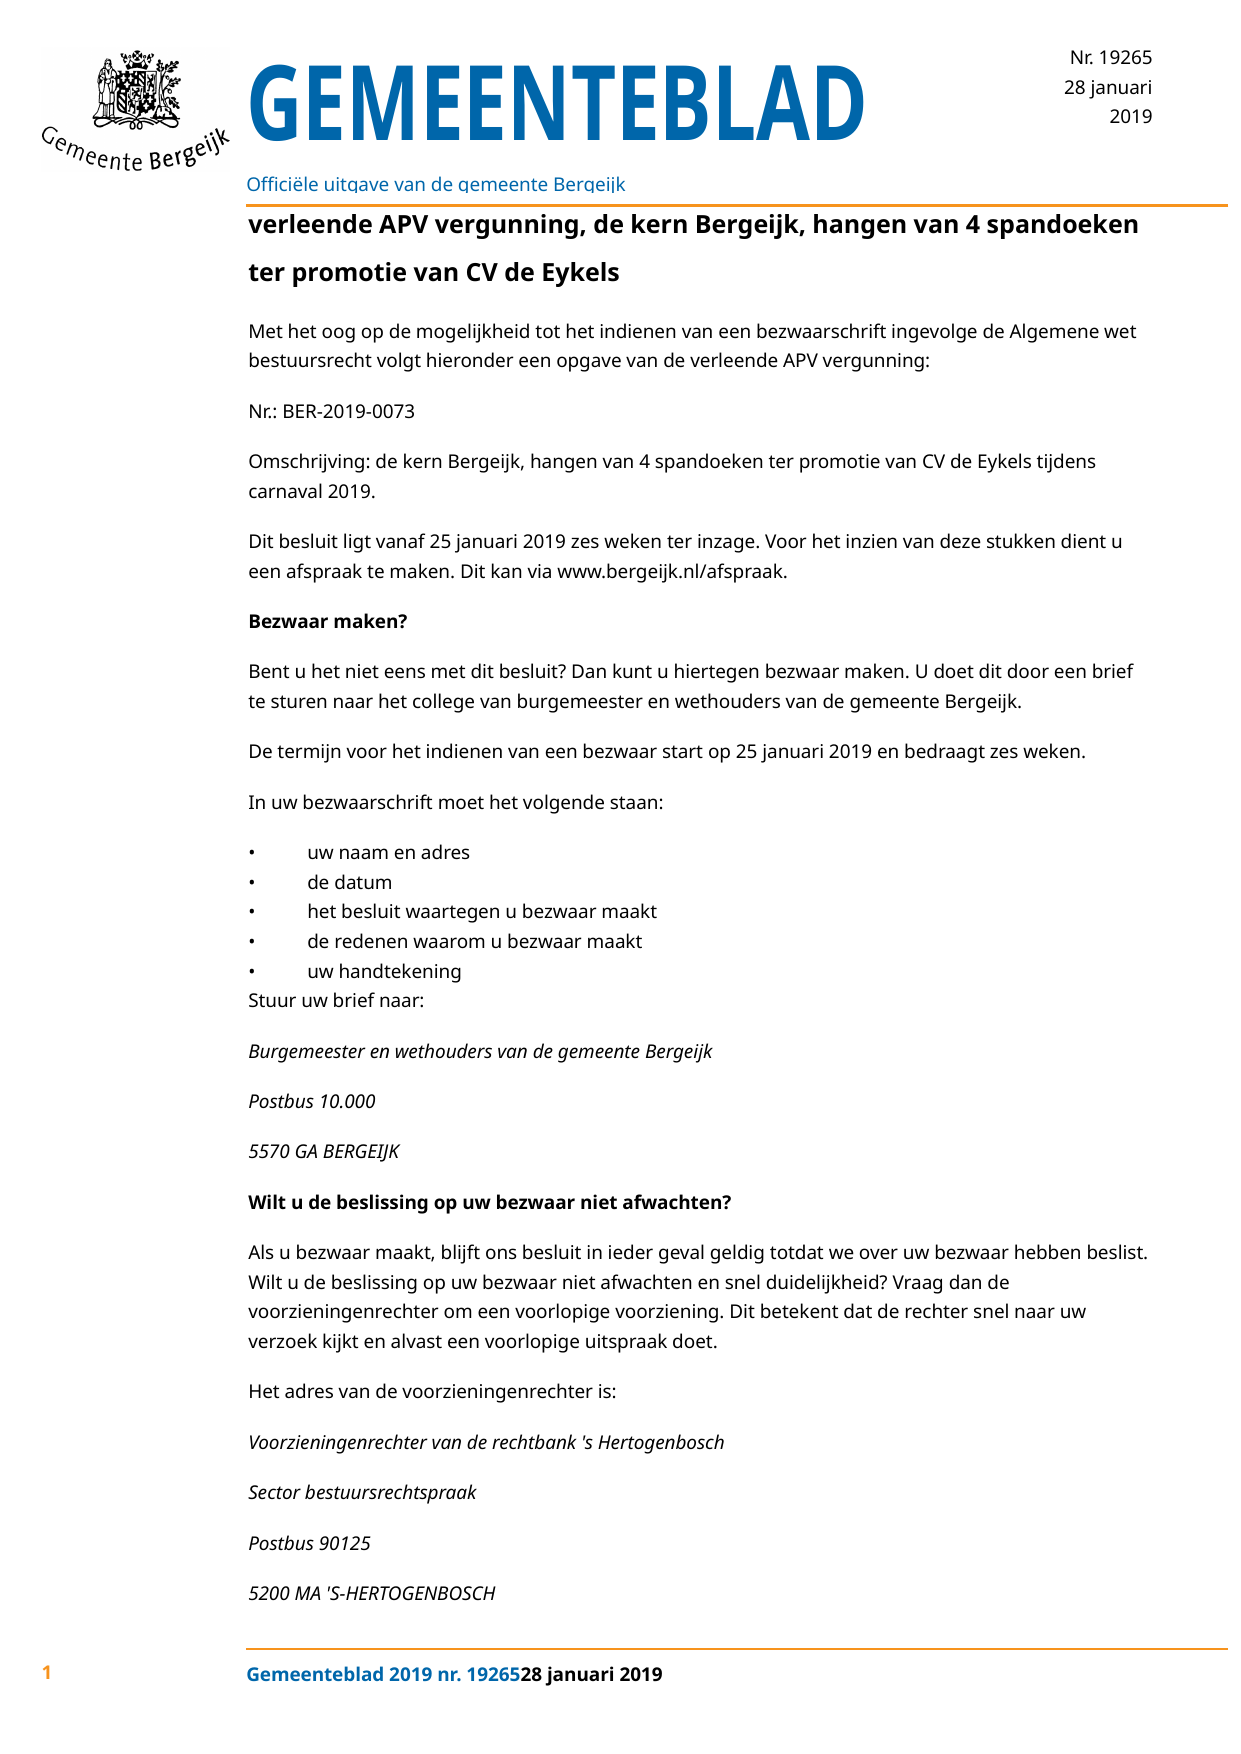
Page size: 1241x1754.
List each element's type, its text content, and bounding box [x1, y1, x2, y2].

text Met het oog op de mogelijkheid tot het indienen van een bezwaarschrift ingevolge de Algemene wet bestuursrecht volgt hieronder een opgave van de verleende APV vergunning: [248, 318, 1152, 373]
text Omschrijving: de kern Bergeijk, hangen van 4 spandoeken ter promotie van CV de Eykels tijdens carnaval 2019. [248, 448, 1152, 504]
text Wilt u de beslissing op uw bezwaar niet afwachten? [248, 1189, 1152, 1215]
text In uw bezwaarschrift moet het volgende staan: [248, 789, 1152, 815]
text verleende APV vergunning, de kern Bergeijk, hangen van 4 spandoeken ter promotie van CV de Eykels [248, 207, 1152, 288]
text 5570 GA BERGEIJK [248, 1139, 1152, 1164]
text Sector bestuursrechtspraak [248, 1479, 1152, 1505]
list uw naam en adres [248, 839, 1152, 865]
list het besluit waartegen u bezwaar maakt [248, 899, 1152, 924]
text Burgemeester en wethouders van de gemeente Bergeijk [248, 1038, 1152, 1064]
text Als u bezwaar maakt, blijft ons besluit in ieder geval geldig totdat we over uw bezwaar hebben beslist. Wilt u de beslissing op uw bezwaar niet afwachten en snel duidelijkheid? Vraag dan de voorzieningenrechter om een voorlopige voorziening. Dit betekent dat de rechter snel naar uw verzoek kijkt en alvast een voorlopige uitspraak doet. [248, 1239, 1152, 1354]
text Postbus 10.000 [248, 1088, 1152, 1114]
text Voorzieningenrechter van de rechtbank 's Hertogenbosch [248, 1429, 1152, 1455]
text Bent u het niet eens met dit besluit? Dan kunt u hiertegen bezwaar maken. U doet dit door een brief te sturen naar het college van burgemeester en wethouders van de gemeente Bergeijk. [248, 659, 1152, 714]
text De termijn voor het indienen van een bezwaar start op 25 januari 2019 en bedraagt zes weken. [248, 739, 1152, 764]
text Bezwaar maken? [248, 608, 1152, 634]
text Het adres van de voorzieningenrechter is: [248, 1379, 1152, 1404]
text Dit besluit ligt vanaf 25 januari 2019 zes weken ter inzage. Voor het inzien van deze stukken dient u een afspraak te maken. Dit kan via www.bergeijk.nl/afspraak. [248, 528, 1152, 584]
text Nr.: BER-2019-0073 [248, 398, 1152, 424]
picture [41, 47, 231, 172]
text Postbus 90125 [248, 1530, 1152, 1556]
text 5200 MA 'S-HERTOGENBOSCH [248, 1580, 1152, 1606]
list uw handtekening [248, 958, 1152, 984]
list de datum [248, 869, 1152, 895]
list de redenen waarom u bezwaar maakt [248, 928, 1152, 954]
text Stuur uw brief naar: [248, 987, 1152, 1013]
